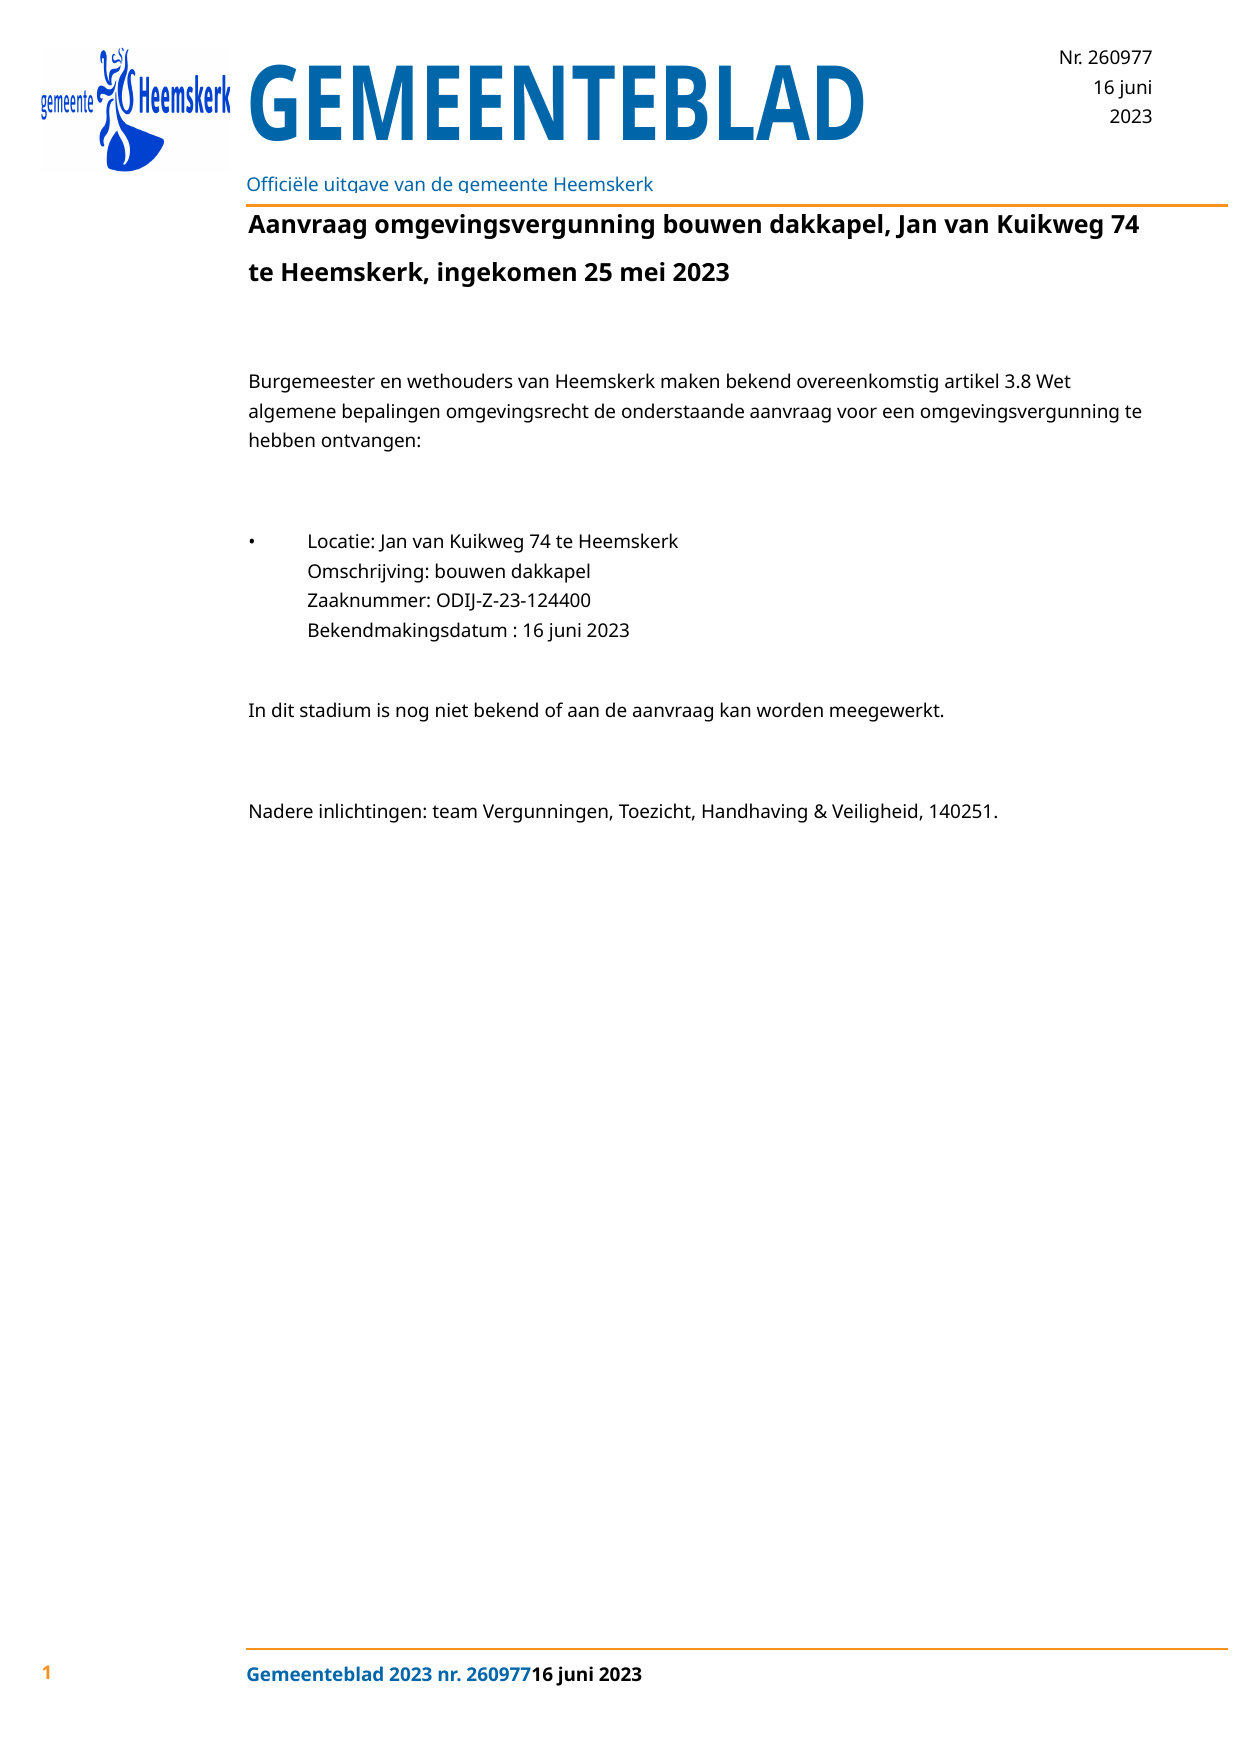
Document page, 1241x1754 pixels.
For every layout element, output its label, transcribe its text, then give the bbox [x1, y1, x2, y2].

text In dit stadium is nog niet bekend of aan de aanvraag kan worden meegewerkt. [248, 697, 1152, 723]
text Nadere inlichtingen: team Vergunningen, Toezicht, Handhaving & Veiligheid, 140251. [248, 798, 1152, 824]
list Bekendmakingsdatum : 16 juni 2023 [248, 617, 1152, 643]
list Zaaknummer: ODIJ-Z-23-124400 [248, 587, 1152, 613]
list Locatie: Jan van Kuikweg 74 te Heemskerk [248, 528, 1152, 554]
list Omschrijving: bouwen dakkapel [248, 558, 1152, 584]
picture [41, 47, 231, 172]
text Burgemeester en wethouders van Heemskerk maken bekend overeenkomstig artikel 3.8 Wet algemene bepalingen omgevingsrecht de onderstaande aanvraag voor een omgevingsvergunning te hebben ontvangen: [248, 368, 1152, 453]
text Aanvraag omgevingsvergunning bouwen dakkapel, Jan van Kuikweg 74 te Heemskerk, ingekomen 25 mei 2023 [248, 207, 1152, 288]
